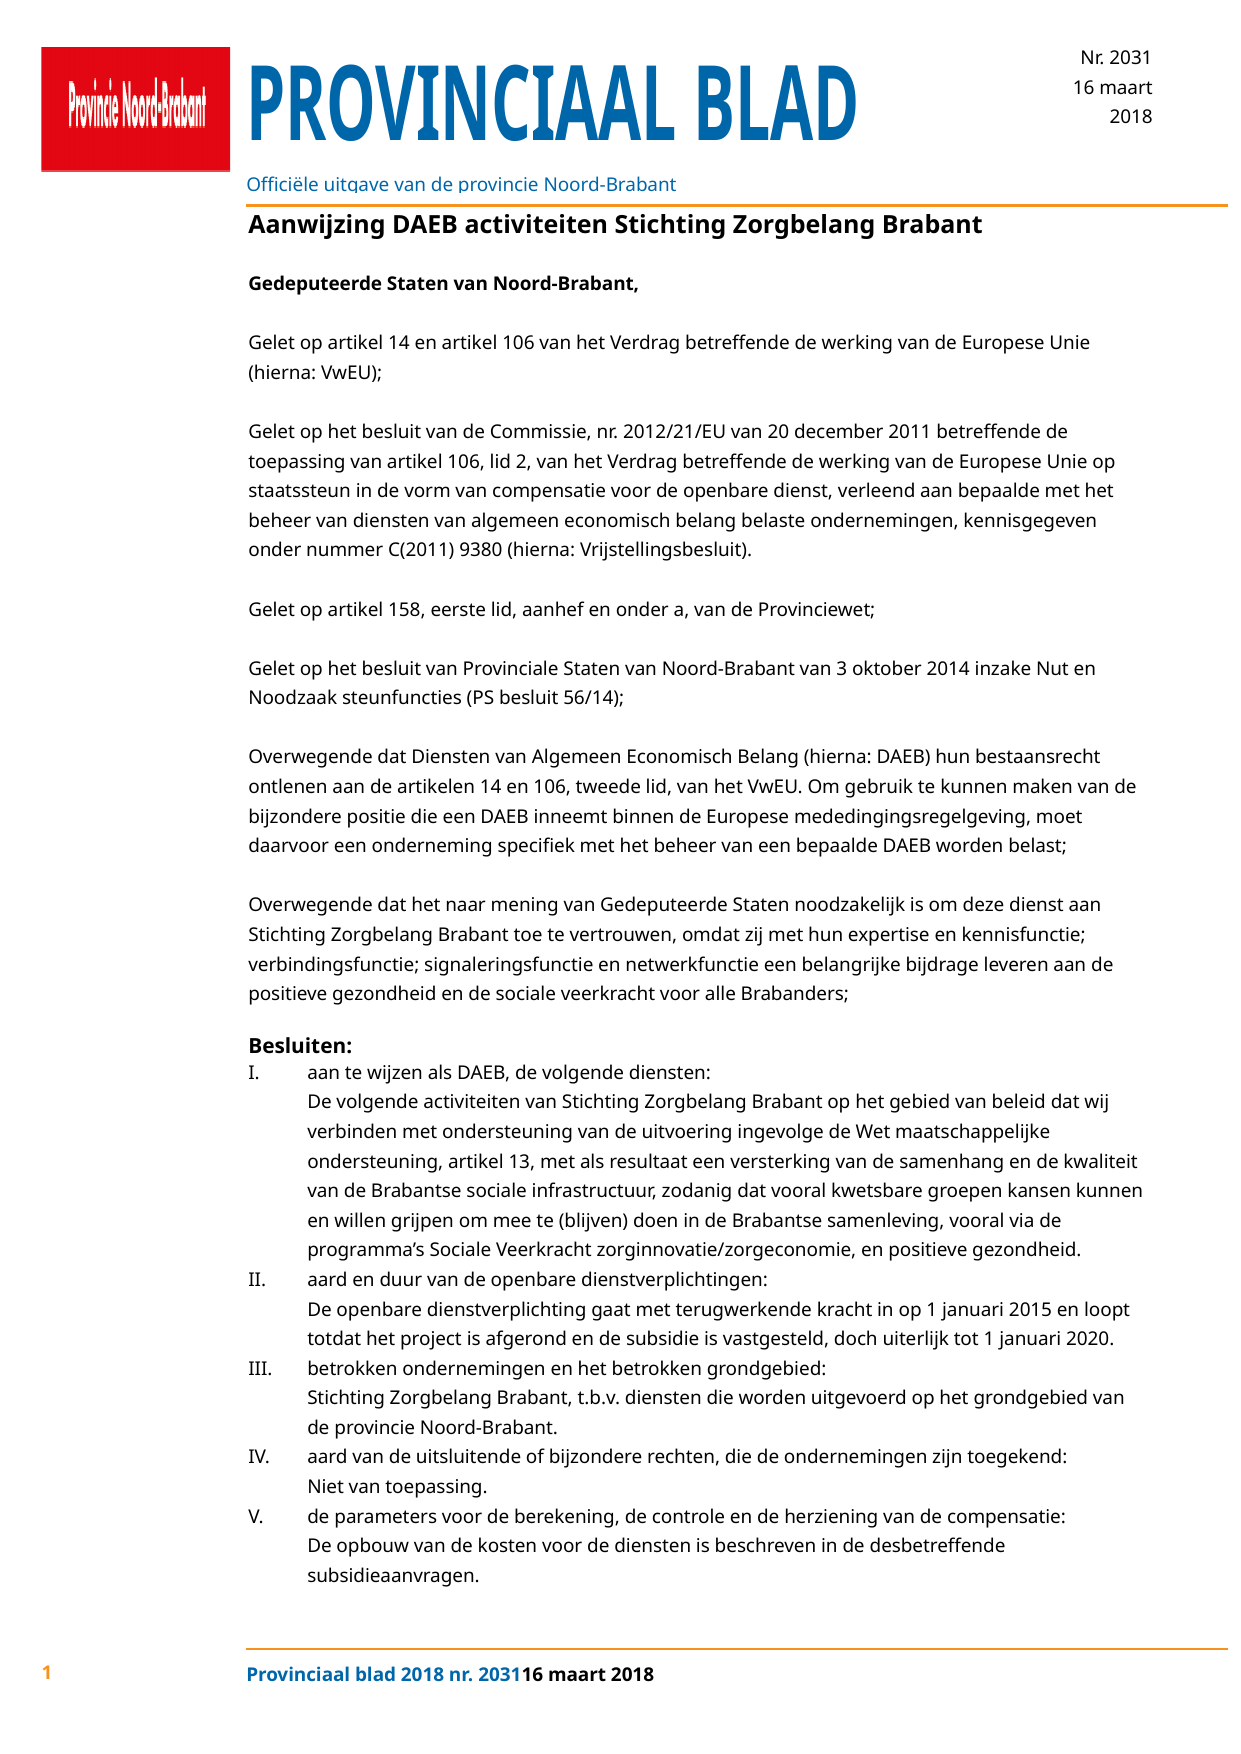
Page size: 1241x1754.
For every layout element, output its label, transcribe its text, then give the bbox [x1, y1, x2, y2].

list betrokken ondernemingen en het betrokken grondgebied: [248, 1355, 1152, 1381]
list aard van de uitsluitende of bijzondere rechten, die de ondernemingen zijn toegekend: [248, 1444, 1152, 1469]
list Stichting Zorgbelang Brabant, t.b.v. diensten die worden uitgevoerd op het grondgebied van de provincie Noord-Brabant. [248, 1384, 1152, 1440]
list Niet van toepassing. [248, 1473, 1152, 1499]
list aan te wijzen als DAEB, de volgende diensten: [248, 1059, 1152, 1085]
list De openbare dienstverplichting gaat met terugwerkende kracht in op 1 januari 2015 en loopt totdat het project is afgerond en de subsidie is vastgesteld, doch uiterlijk tot 1 januari 2020. [248, 1296, 1152, 1351]
text Gelet op het besluit van de Commissie, nr. 2012/21/EU van 20 december 2011 betreffende de toepassing van artikel 106, lid 2, van het Verdrag betreffende de werking van de Europese Unie op staatssteun in de vorm van compensatie voor de openbare dienst, verleend aan bepaalde met het beheer van diensten van algemeen economisch belang belaste ondernemingen, kennisgegeven onder nummer C(2011) 9380 (hierna: Vrijstellingsbesluit). [248, 418, 1152, 562]
list De opbouw van de kosten voor de diensten is beschreven in de desbetreffende subsidieaanvragen. [248, 1532, 1152, 1588]
list aard en duur van de openbare dienstverplichtingen: [248, 1266, 1152, 1292]
text Gelet op artikel 158, eerste lid, aanhef en onder a, van de Provinciewet; [248, 596, 1152, 621]
text Gelet op het besluit van Provinciale Staten van Noord-Brabant van 3 oktober 2014 inzake Nut en Noodzaak steunfuncties (PS besluit 56/14); [248, 655, 1152, 710]
list De volgende activiteiten van Stichting Zorgbelang Brabant op het gebied van beleid dat wij verbinden met ondersteuning van de uitvoering ingevolge de Wet maatschappelijke ondersteuning, artikel 13, met als resultaat een versterking van de samenhang en de kwaliteit van de Brabantse sociale infrastructuur, zodanig dat vooral kwetsbare groepen kansen kunnen en willen grijpen om mee te (blijven) doen in de Brabantse samenleving, vooral via de programma’s Sociale Veerkracht zorginnovatie/zorgeconomie, en positieve gezondheid. [248, 1089, 1152, 1262]
picture [41, 47, 231, 172]
text Aanwijzing DAEB activiteiten Stichting Zorgbelang Brabant [248, 207, 1152, 241]
text Besluiten: [248, 1031, 1152, 1059]
list de parameters voor de berekening, de controle en de herziening van de compensatie: [248, 1503, 1152, 1529]
text Overwegende dat het naar mening van Gedeputeerde Staten noodzakelijk is om deze dienst aan Stichting Zorgbelang Brabant toe te vertrouwen, omdat zij met hun expertise en kennisfunctie; verbindingsfunctie; signaleringsfunctie en netwerkfunctie een belangrijke bijdrage leveren aan de positieve gezondheid en de sociale veerkracht voor alle Brabanders; [248, 892, 1152, 1006]
text Gelet op artikel 14 en artikel 106 van het Verdrag betreffende de werking van de Europese Unie (hierna: VwEU); [248, 329, 1152, 385]
text Overwegende dat Diensten van Algemeen Economisch Belang (hierna: DAEB) hun bestaansrecht ontlenen aan de artikelen 14 en 106, tweede lid, van het VwEU. Om gebruik te kunnen maken van de bijzondere positie die een DAEB inneemt binnen de Europese mededingingsregelgeving, moet daarvoor een onderneming specifiek met het beheer van een bepaalde DAEB worden belast; [248, 744, 1152, 858]
text Gedeputeerde Staten van Noord-Brabant, [248, 270, 1152, 296]
